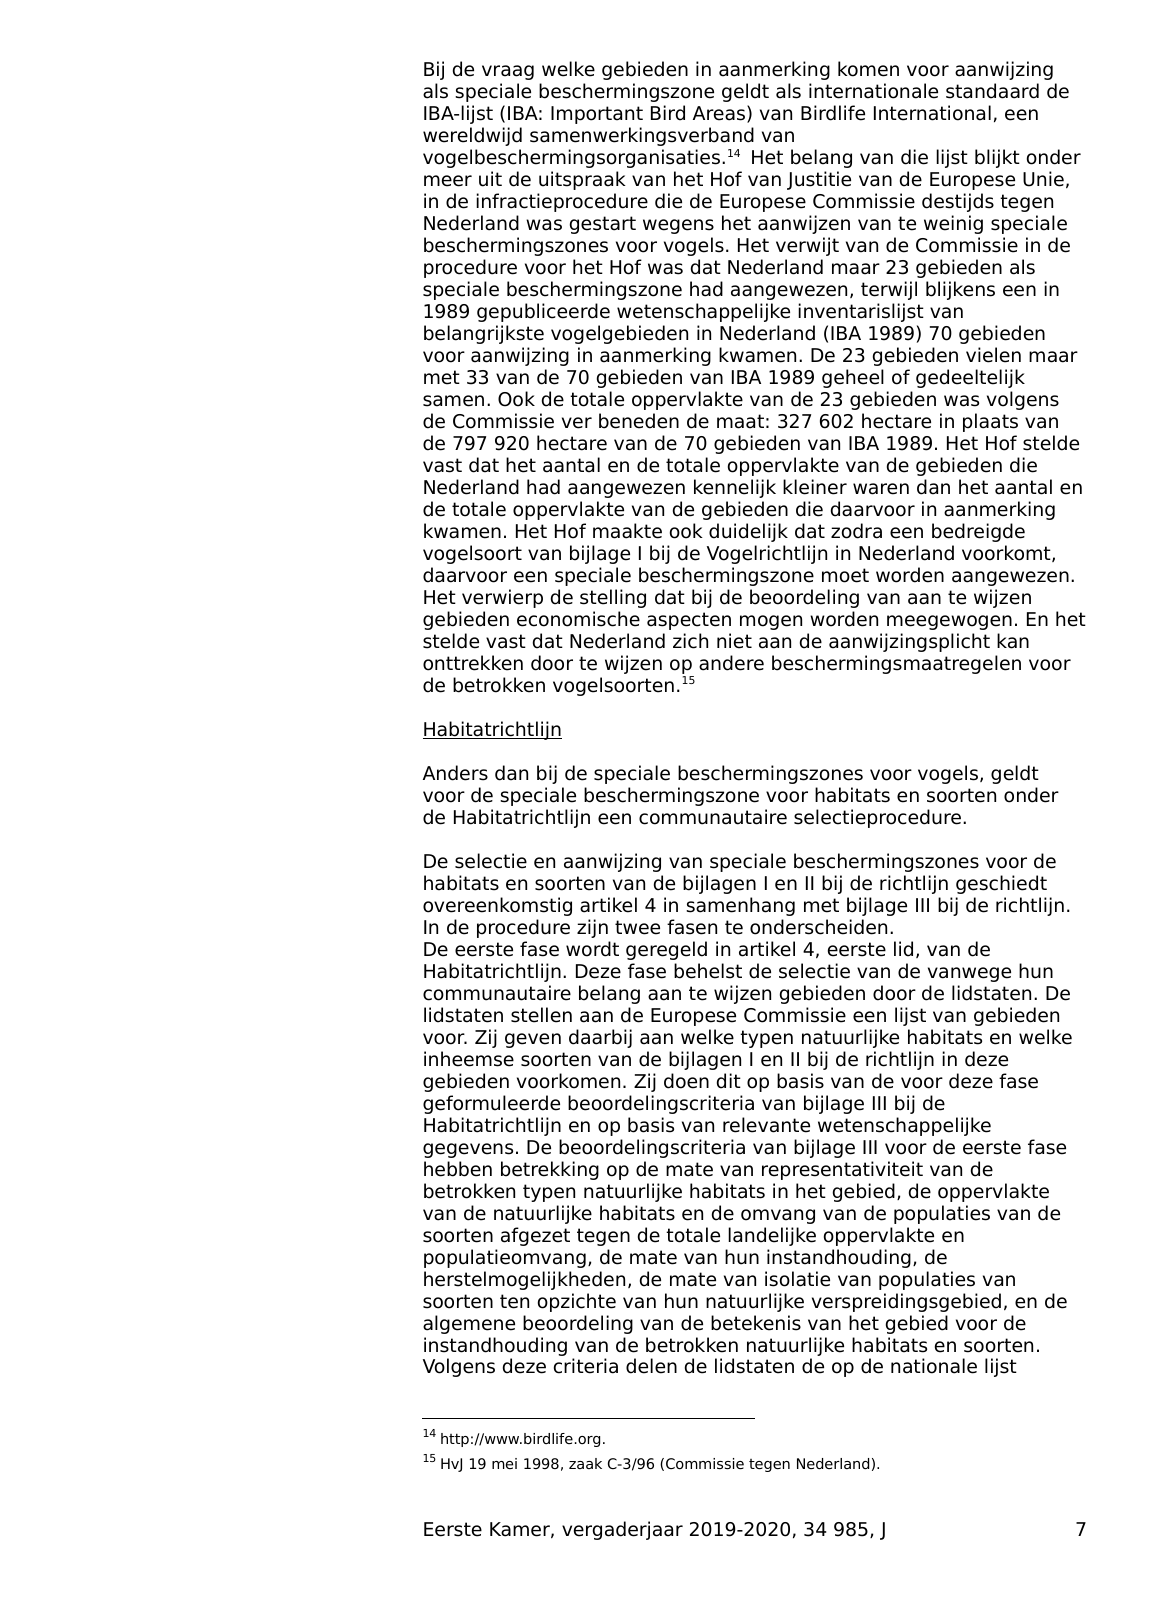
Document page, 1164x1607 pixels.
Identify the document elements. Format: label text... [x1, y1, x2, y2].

subtitle Habitatrichtlijn [422, 719, 1087, 741]
text http://www.birdlife.org. [422, 1427, 1087, 1449]
text Anders dan bij de speciale beschermingszones voor vogels, geldt voor de speciale beschermingszone voor habitats en soorten onder de Habitatrichtlijn een communautaire selectieprocedure. [422, 763, 1087, 829]
text De selectie en aanwijzing van speciale beschermingszones voor de habitats en soorten van de bijlagen I en II bij de richtlijn geschiedt overeenkomstig artikel 4 in samenhang met bijlage III bij de richtlijn. In de procedure zijn twee fasen te onderscheiden. [422, 851, 1087, 939]
text HvJ 19 mei 1998, zaak C-3/96 (Commissie tegen Nederland). [422, 1452, 1087, 1474]
text De eerste fase wordt geregeld in artikel 4, eerste lid, van de Habitatrichtlijn. Deze fase behelst de selectie van de vanwege hun communautaire belang aan te wijzen gebieden door de lidstaten. De lidstaten stellen aan de Europese Commissie een lijst van gebieden voor. Zij geven daarbij aan welke typen natuurlijke habitats en welke inheemse soorten van de bijlagen I en II bij de richtlijn in deze gebieden voorkomen. Zij doen dit op basis van de voor deze fase geformuleerde beoordelingscriteria van bijlage III bij de Habitatrichtlijn en op basis van relevante wetenschappelijke gegevens. De beoordelingscriteria van bijlage III voor de eerste fase hebben betrekking op de mate van representativiteit van de betrokken typen natuurlijke habitats in het gebied, de oppervlakte van de natuurlijke habitats en de omvang van de populaties van de soorten afgezet tegen de totale landelijke oppervlakte en populatieomvang, de mate van hun instandhouding, de herstelmogelijkheden, de mate van isolatie van populaties van soorten ten opzichte van hun natuurlijke verspreidingsgebied, en de algemene beoordeling van de betekenis van het gebied voor de instandhouding van de betrokken natuurlijke habitats en soorten. Volgens deze criteria delen de lidstaten de op de nationale lijst [422, 939, 1087, 1378]
text Bij de vraag welke gebieden in aanmerking komen voor aanwijzing als speciale beschermingszone geldt als internationale standaard de IBA-lijst (IBA: Important Bird Areas) van Birdlife International, een wereldwijd samenwerkingsverband van vogelbeschermingsorganisaties. Het belang van die lijst blijkt onder meer uit de uitspraak van het Hof van Justitie van de Europese Unie, in de infractieprocedure die de Europese Commissie destijds tegen Nederland was gestart wegens het aanwijzen van te weinig speciale beschermingszones voor vogels. Het verwijt van de Commissie in de procedure voor het Hof was dat Nederland maar 23 gebieden als speciale beschermingszone had aangewezen, terwijl blijkens een in 1989 gepubliceerde wetenschappelijke inventarislijst van belangrijkste vogelgebieden in Nederland (IBA 1989) 70 gebieden voor aanwijzing in aanmerking kwamen. De 23 gebieden vielen maar met 33 van de 70 gebieden van IBA 1989 geheel of gedeeltelijk samen. Ook de totale oppervlakte van de 23 gebieden was volgens de Commissie ver beneden de maat: 327 602 hectare in plaats van de 797 920 hectare van de 70 gebieden van IBA 1989. Het Hof stelde vast dat het aantal en de totale oppervlakte van de gebieden die Nederland had aangewezen kennelijk kleiner waren dan het aantal en de totale oppervlakte van de gebieden die daarvoor in aanmerking kwamen. Het Hof maakte ook duidelijk dat zodra een bedreigde vogelsoort van bijlage I bij de Vogelrichtlijn in Nederland voorkomt, daarvoor een speciale beschermingszone moet worden aangewezen. Het verwierp de stelling dat bij de beoordeling van aan te wijzen gebieden economische aspecten mogen worden meegewogen. En het stelde vast dat Nederland zich niet aan de aanwijzingsplicht kan onttrekken door te wijzen op andere beschermingsmaatregelen voor de betrokken vogelsoorten. [422, 59, 1087, 696]
